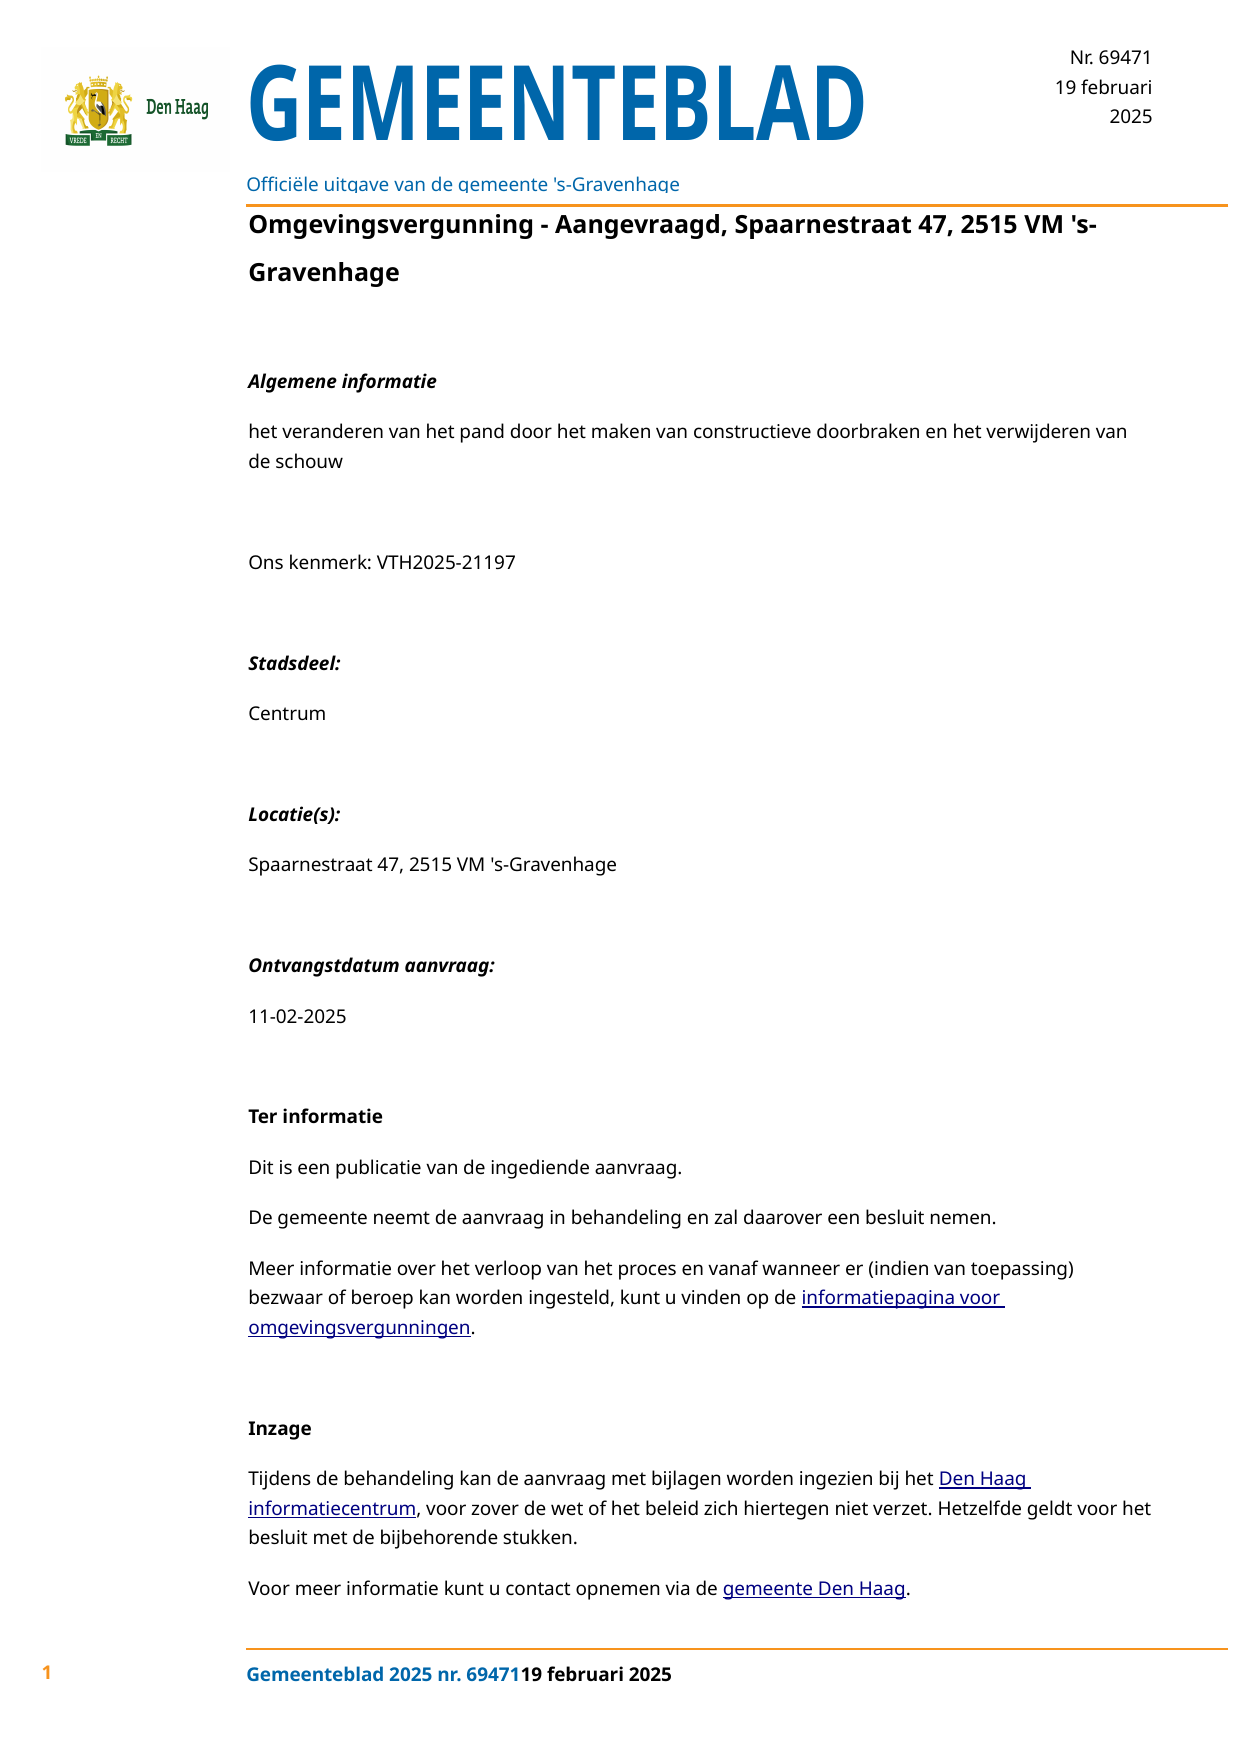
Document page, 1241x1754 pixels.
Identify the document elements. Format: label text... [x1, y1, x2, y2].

picture [41, 47, 231, 172]
text Ontvangstdatum aanvraag: [248, 952, 1152, 978]
text Meer informatie over het verloop van het proces en vanaf wanneer er (indien van toepassing) bezwaar of beroep kan worden ingesteld, kunt u vinden op de informatiepagina voor omgevingsvergunningen. [248, 1255, 1152, 1340]
text Stadsdeel: [248, 650, 1152, 676]
text 11-02-2025 [248, 1003, 1152, 1029]
text Dit is een publicatie van de ingediende aanvraag. [248, 1154, 1152, 1180]
text Omgevingsvergunning - Aangevraagd, Spaarnestraat 47, 2515 VM 's-Gravenhage [248, 207, 1152, 288]
text het veranderen van het pand door het maken van constructieve doorbraken en het verwijderen van de schouw [248, 419, 1152, 474]
text Inzage [248, 1415, 1152, 1441]
text Ons kenmerk: VTH2025-21197 [248, 549, 1152, 575]
text Ter informatie [248, 1104, 1152, 1129]
text Centrum [248, 700, 1152, 726]
text Tijdens de behandeling kan de aanvraag met bijlagen worden ingezien bij het Den Haag informatiecentrum, voor zover de wet of het beleid zich hiertegen niet verzet. Hetzelfde geldt voor het besluit met de bijbehorende stukken. [248, 1465, 1152, 1550]
text De gemeente neemt de aanvraag in behandeling en zal daarover een besluit nemen. [248, 1204, 1152, 1230]
text Algemene informatie [248, 368, 1152, 394]
text Locatie(s): [248, 801, 1152, 827]
text Spaarnestraat 47, 2515 VM 's-Gravenhage [248, 852, 1152, 877]
text Voor meer informatie kunt u contact opnemen via de gemeente Den Haag. [248, 1575, 1152, 1601]
